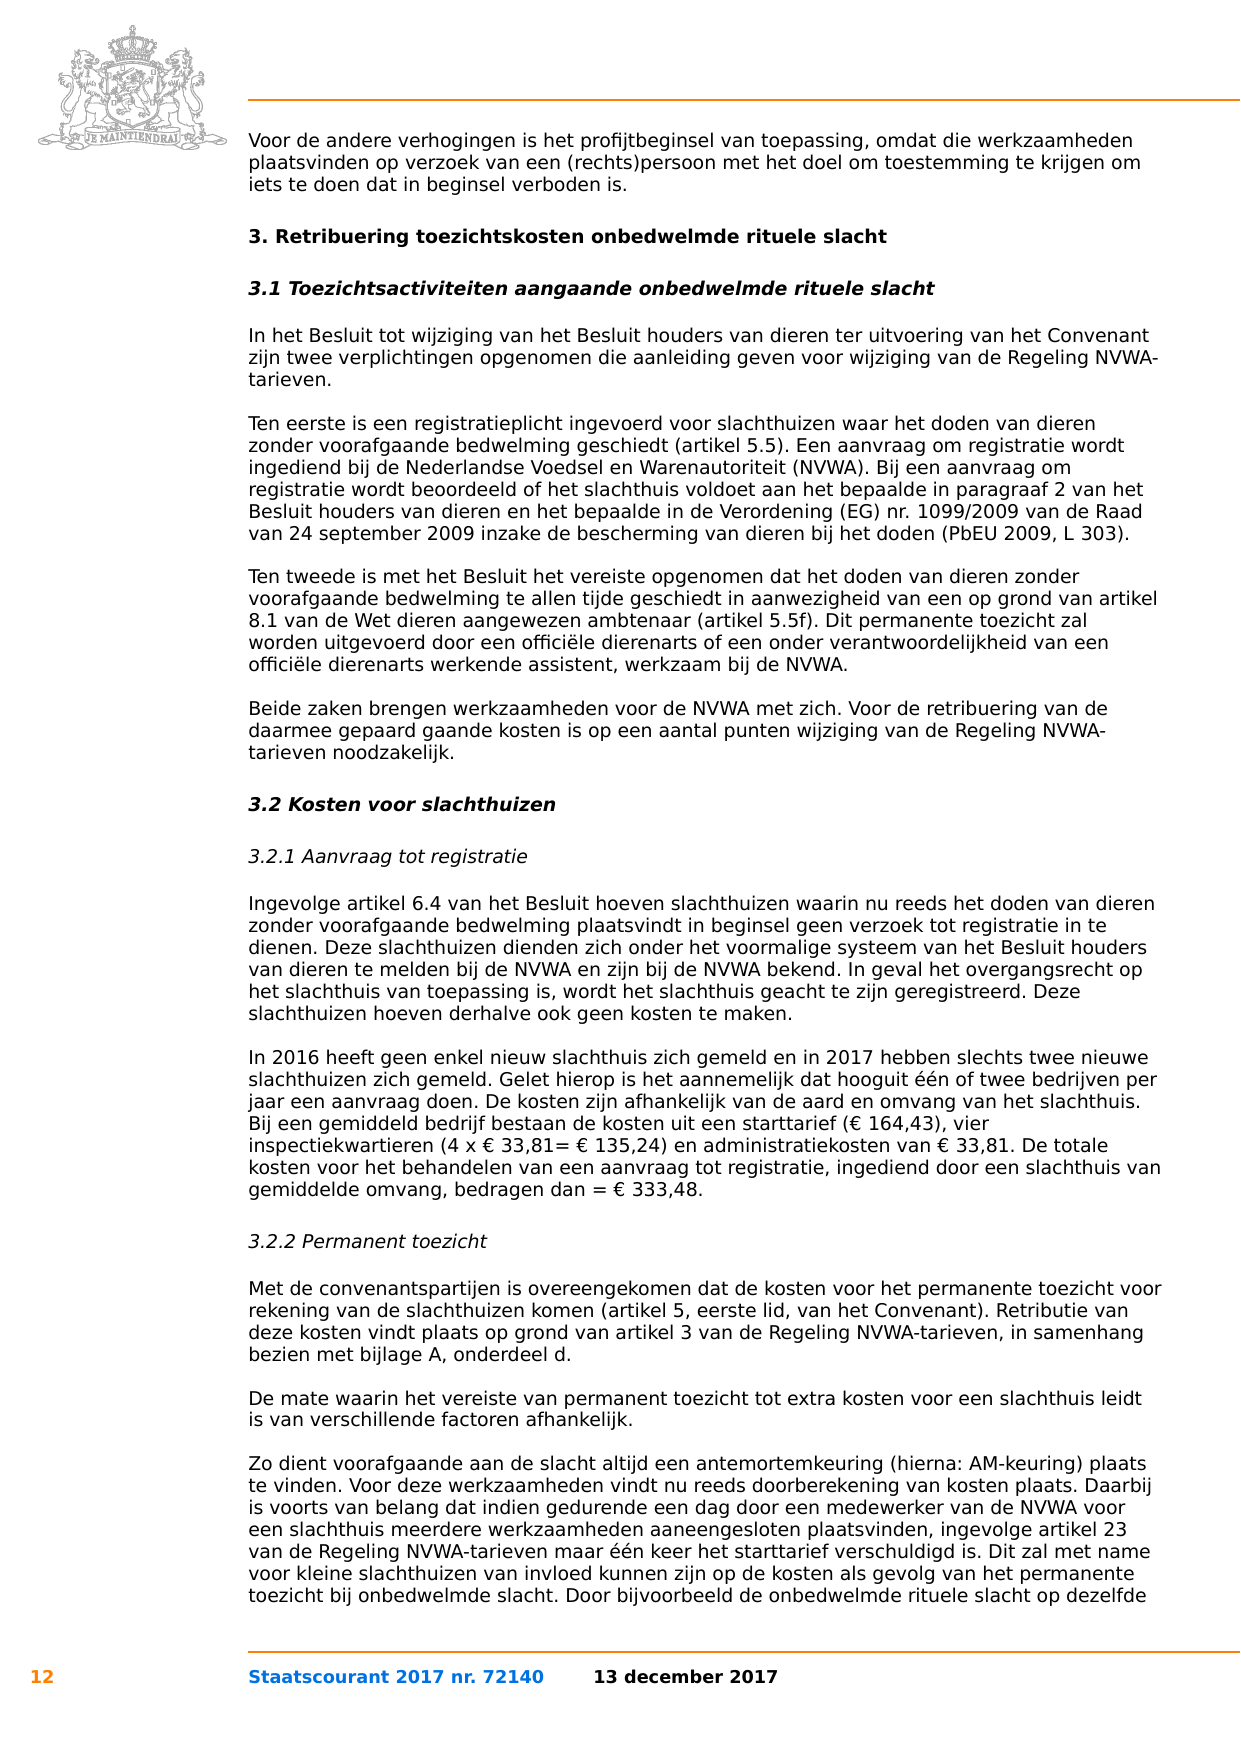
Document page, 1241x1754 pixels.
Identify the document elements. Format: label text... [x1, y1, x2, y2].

text Zo dient voorafgaande aan de slacht altijd een antemortemkeuring (hierna: AM-keuring) plaats te vinden. Voor deze werkzaamheden vindt nu reeds doorberekening van kosten plaats. Daarbij is voorts van belang dat indien gedurende een dag door een medewerker van de NVWA voor een slachthuis meerdere werkzaamheden aaneengesloten plaatsvinden, ingevolge artikel 23 van de Regeling NVWA-tarieven maar één keer het starttarief verschuldigd is. Dit zal met name voor kleine slachthuizen van invloed kunnen zijn op de kosten als gevolg van het permanente toezicht bij onbedwelmde slacht. Door bijvoorbeeld de onbedwelmde rituele slacht op dezelfde [248, 1453, 1163, 1607]
subtitle 3.1 Toezichtsactiviteiten aangaande onbedwelmde rituele slacht [248, 278, 1163, 300]
subtitle 3.2 Kosten voor slachthuizen [248, 794, 1163, 816]
subtitle 3.2.1 Aanvraag tot registratie [248, 846, 1163, 868]
subtitle 3. Retribuering toezichtskosten onbedwelmde rituele slacht [248, 226, 1163, 248]
subtitle 3.2.2 Permanent toezicht [248, 1231, 1163, 1253]
text Beide zaken brengen werkzaamheden voor de NVWA met zich. Voor de retribuering van de daarmee gepaard gaande kosten is op een aantal punten wijziging van de Regeling NVWA-tarieven noodzakelijk. [248, 698, 1163, 764]
text Voor de andere verhogingen is het profijtbeginsel van toepassing, omdat die werkzaamheden plaatsvinden op verzoek van een (rechts)persoon met het doel om toestemming te krijgen om iets te doen dat in beginsel verboden is. [248, 130, 1163, 196]
text De mate waarin het vereiste van permanent toezicht tot extra kosten voor een slachthuis leidt is van verschillende factoren afhankelijk. [248, 1387, 1163, 1431]
text Ten tweede is met het Besluit het vereiste opgenomen dat het doden van dieren zonder voorafgaande bedwelming te allen tijde geschiedt in aanwezigheid van een op grond van artikel 8.1 van de Wet dieren aangewezen ambtenaar (artikel 5.5f). Dit permanente toezicht zal worden uitgevoerd door een officiële dierenarts of een onder verantwoordelijkheid van een officiële dierenarts werkende assistent, werkzaam bij de NVWA. [248, 566, 1163, 676]
text Ten eerste is een registratieplicht ingevoerd voor slachthuizen waar het doden van dieren zonder voorafgaande bedwelming geschiedt (artikel 5.5). Een aanvraag om registratie wordt ingediend bij de Nederlandse Voedsel en Warenautoriteit (NVWA). Bij een aanvraag om registratie wordt beoordeeld of het slachthuis voldoet aan het bepaalde in paragraaf 2 van het Besluit houders van dieren en het bepaalde in de Verordening (EG) nr. 1099/2009 van de Raad van 24 september 2009 inzake de bescherming van dieren bij het doden (PbEU 2009, L 303). [248, 413, 1163, 544]
text In het Besluit tot wijziging van het Besluit houders van dieren ter uitvoering van het Convenant zijn twee verplichtingen opgenomen die aanleiding geven voor wijziging van de Regeling NVWA-tarieven. [248, 325, 1163, 391]
text Met de convenantspartijen is overeengekomen dat de kosten voor het permanente toezicht voor rekening van de slachthuizen komen (artikel 5, eerste lid, van het Convenant). Retributie van deze kosten vindt plaats op grond van artikel 3 van de Regeling NVWA-tarieven, in samenhang bezien met bijlage A, onderdeel d. [248, 1278, 1163, 1366]
text In 2016 heeft geen enkel nieuw slachthuis zich gemeld en in 2017 hebben slechts twee nieuwe slachthuizen zich gemeld. Gelet hierop is het aannemelijk dat hooguit één of twee bedrijven per jaar een aanvraag doen. De kosten zijn afhankelijk van de aard en omvang van het slachthuis. Bij een gemiddeld bedrijf bestaan de kosten uit een starttarief (€ 164,43), vier inspectiekwartieren (4 x € 33,81= € 135,24) en administratiekosten van € 33,81. De totale kosten voor het behandelen van een aanvraag tot registratie, ingediend door een slachthuis van gemiddelde omvang, bedragen dan = € 333,48. [248, 1047, 1163, 1201]
picture [38, 25, 227, 150]
text Ingevolge artikel 6.4 van het Besluit hoeven slachthuizen waarin nu reeds het doden van dieren zonder voorafgaande bedwelming plaatsvindt in beginsel geen verzoek tot registratie in te dienen. Deze slachthuizen dienden zich onder het voormalige systeem van het Besluit houders van dieren te melden bij de NVWA en zijn bij de NVWA bekend. In geval het overgangsrecht op het slachthuis van toepassing is, wordt het slachthuis geacht te zijn geregistreerd. Deze slachthuizen hoeven derhalve ook geen kosten te maken. [248, 893, 1163, 1025]
